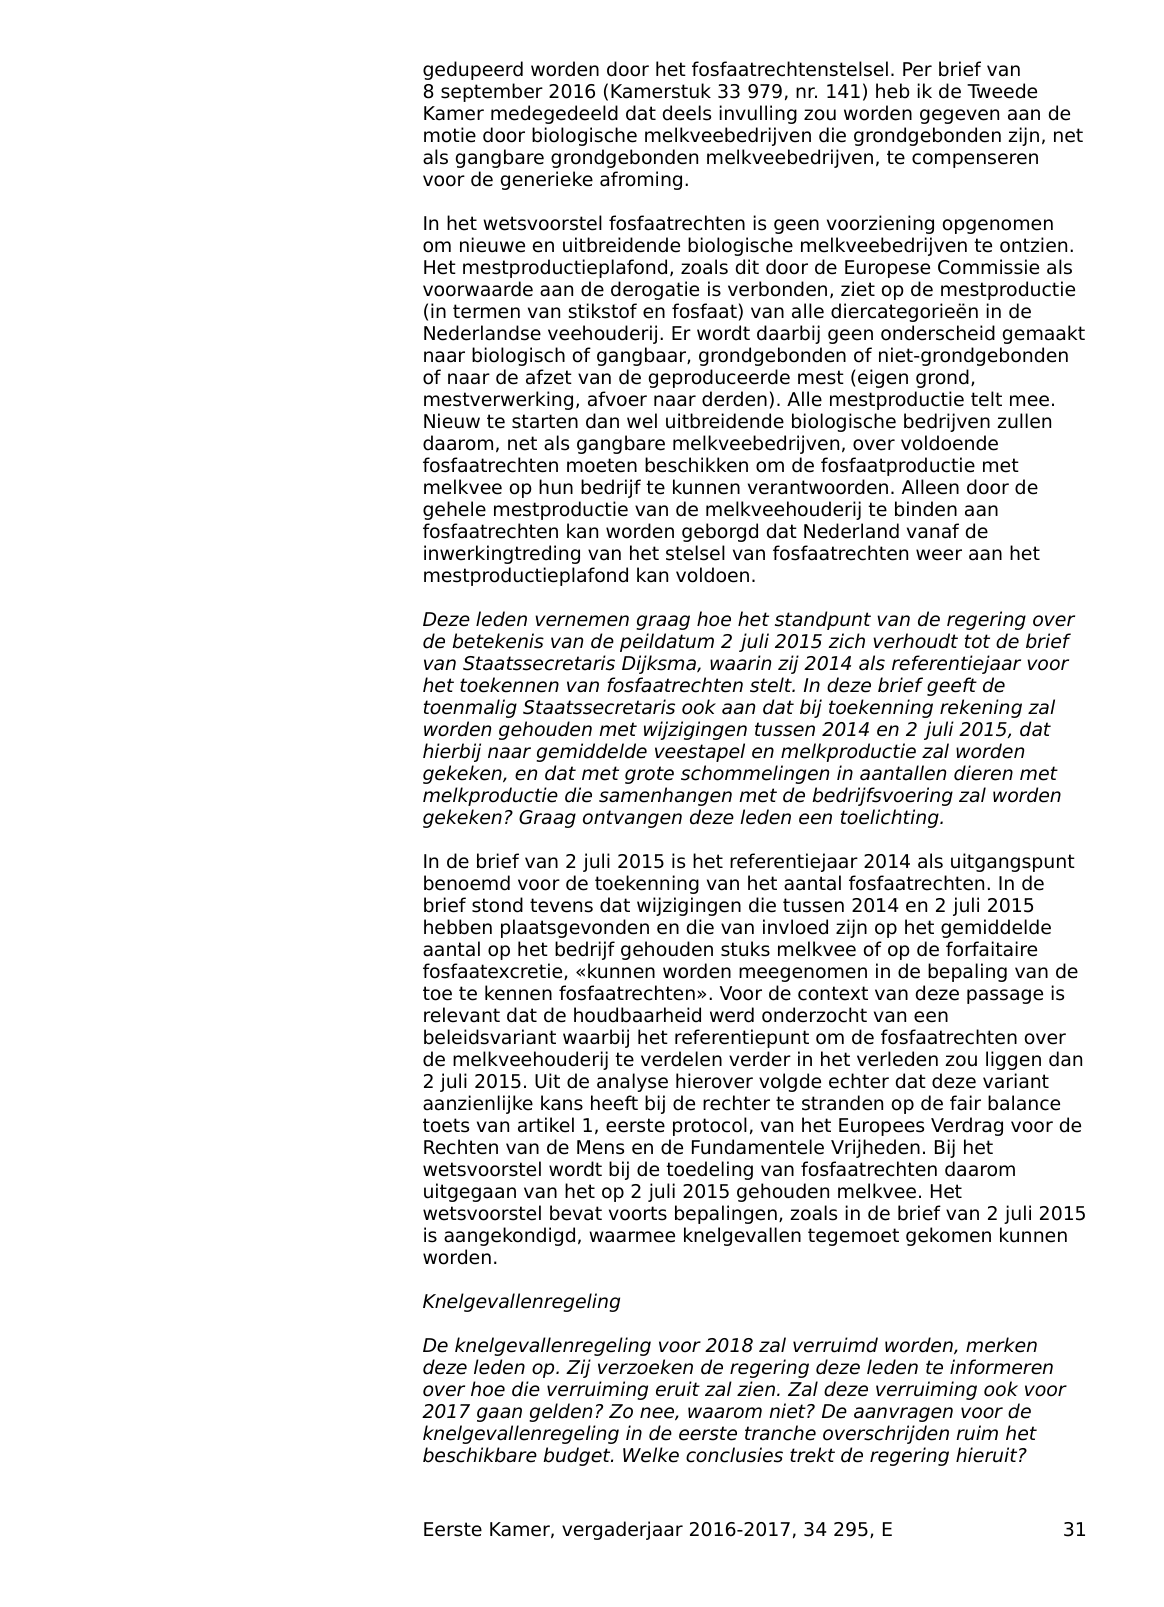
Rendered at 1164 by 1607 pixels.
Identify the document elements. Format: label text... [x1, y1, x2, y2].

text gedupeerd worden door het fosfaatrechtenstelsel. Per brief van 8 september 2016 (Kamerstuk 33 979, nr. 141) heb ik de Tweede Kamer medegedeeld dat deels invulling zou worden gegeven aan de motie door biologische melkveebedrijven die grondgebonden zijn, net als gangbare grondgebonden melkveebedrijven, te compenseren voor de generieke afroming. [422, 59, 1087, 191]
text In het wetsvoorstel fosfaatrechten is geen voorziening opgenomen om nieuwe en uitbreidende biologische melkveebedrijven te ontzien. Het mestproductieplafond, zoals dit door de Europese Commissie als voorwaarde aan de derogatie is verbonden, ziet op de mestproductie (in termen van stikstof en fosfaat) van alle diercategorieën in de Nederlandse veehouderij. Er wordt daarbij geen onderscheid gemaakt naar biologisch of gangbaar, grondgebonden of niet-grondgebonden of naar de afzet van de geproduceerde mest (eigen grond, mestverwerking, afvoer naar derden). Alle mestproductie telt mee. Nieuw te starten dan wel uitbreidende biologische bedrijven zullen daarom, net als gangbare melkveebedrijven, over voldoende fosfaatrechten moeten beschikken om de fosfaatproductie met melkvee op hun bedrijf te kunnen verantwoorden. Alleen door de gehele mestproductie van de melkveehouderij te binden aan fosfaatrechten kan worden geborgd dat Nederland vanaf de inwerkingtreding van het stelsel van fosfaatrechten weer aan het mestproductieplafond kan voldoen. [422, 213, 1087, 587]
text In de brief van 2 juli 2015 is het referentiejaar 2014 als uitgangspunt benoemd voor de toekenning van het aantal fosfaatrechten. In de brief stond tevens dat wijzigingen die tussen 2014 en 2 juli 2015 hebben plaatsgevonden en die van invloed zijn op het gemiddelde aantal op het bedrijf gehouden stuks melkvee of op de forfaitaire fosfaatexcretie, «kunnen worden meegenomen in de bepaling van de toe te kennen fosfaatrechten». Voor de context van deze passage is relevant dat de houdbaarheid werd onderzocht van een beleidsvariant waarbij het referentiepunt om de fosfaatrechten over de melkveehouderij te verdelen verder in het verleden zou liggen dan 2 juli 2015. Uit de analyse hierover volgde echter dat deze variant aanzienlijke kans heeft bij de rechter te stranden op de fair balance toets van artikel 1, eerste protocol, van het Europees Verdrag voor de Rechten van de Mens en de Fundamentele Vrijheden. Bij het wetsvoorstel wordt bij de toedeling van fosfaatrechten daarom uitgegaan van het op 2 juli 2015 gehouden melkvee. Het wetsvoorstel bevat voorts bepalingen, zoals in de brief van 2 juli 2015 is aangekondigd, waarmee knelgevallen tegemoet gekomen kunnen worden. [422, 851, 1087, 1268]
text De knelgevallenregeling voor 2018 zal verruimd worden, merken deze leden op. Zij verzoeken de regering deze leden te informeren over hoe die verruiming eruit zal zien. Zal deze verruiming ook voor 2017 gaan gelden? Zo nee, waarom niet? De aanvragen voor de knelgevallenregeling in de eerste tranche overschrijden ruim het beschikbare budget. Welke conclusies trekt de regering hieruit? [422, 1335, 1087, 1467]
subtitle Knelgevallenregeling [422, 1291, 1087, 1313]
text Deze leden vernemen graag hoe het standpunt van de regering over de betekenis van de peildatum 2 juli 2015 zich verhoudt tot de brief van Staatssecretaris Dijksma, waarin zij 2014 als referentiejaar voor het toekennen van fosfaatrechten stelt. In deze brief geeft de toenmalig Staatssecretaris ook aan dat bij toekenning rekening zal worden gehouden met wijzigingen tussen 2014 en 2 juli 2015, dat hierbij naar gemiddelde veestapel en melkproductie zal worden gekeken, en dat met grote schommelingen in aantallen dieren met melkproductie die samenhangen met de bedrijfsvoering zal worden gekeken? Graag ontvangen deze leden een toelichting. [422, 609, 1087, 829]
